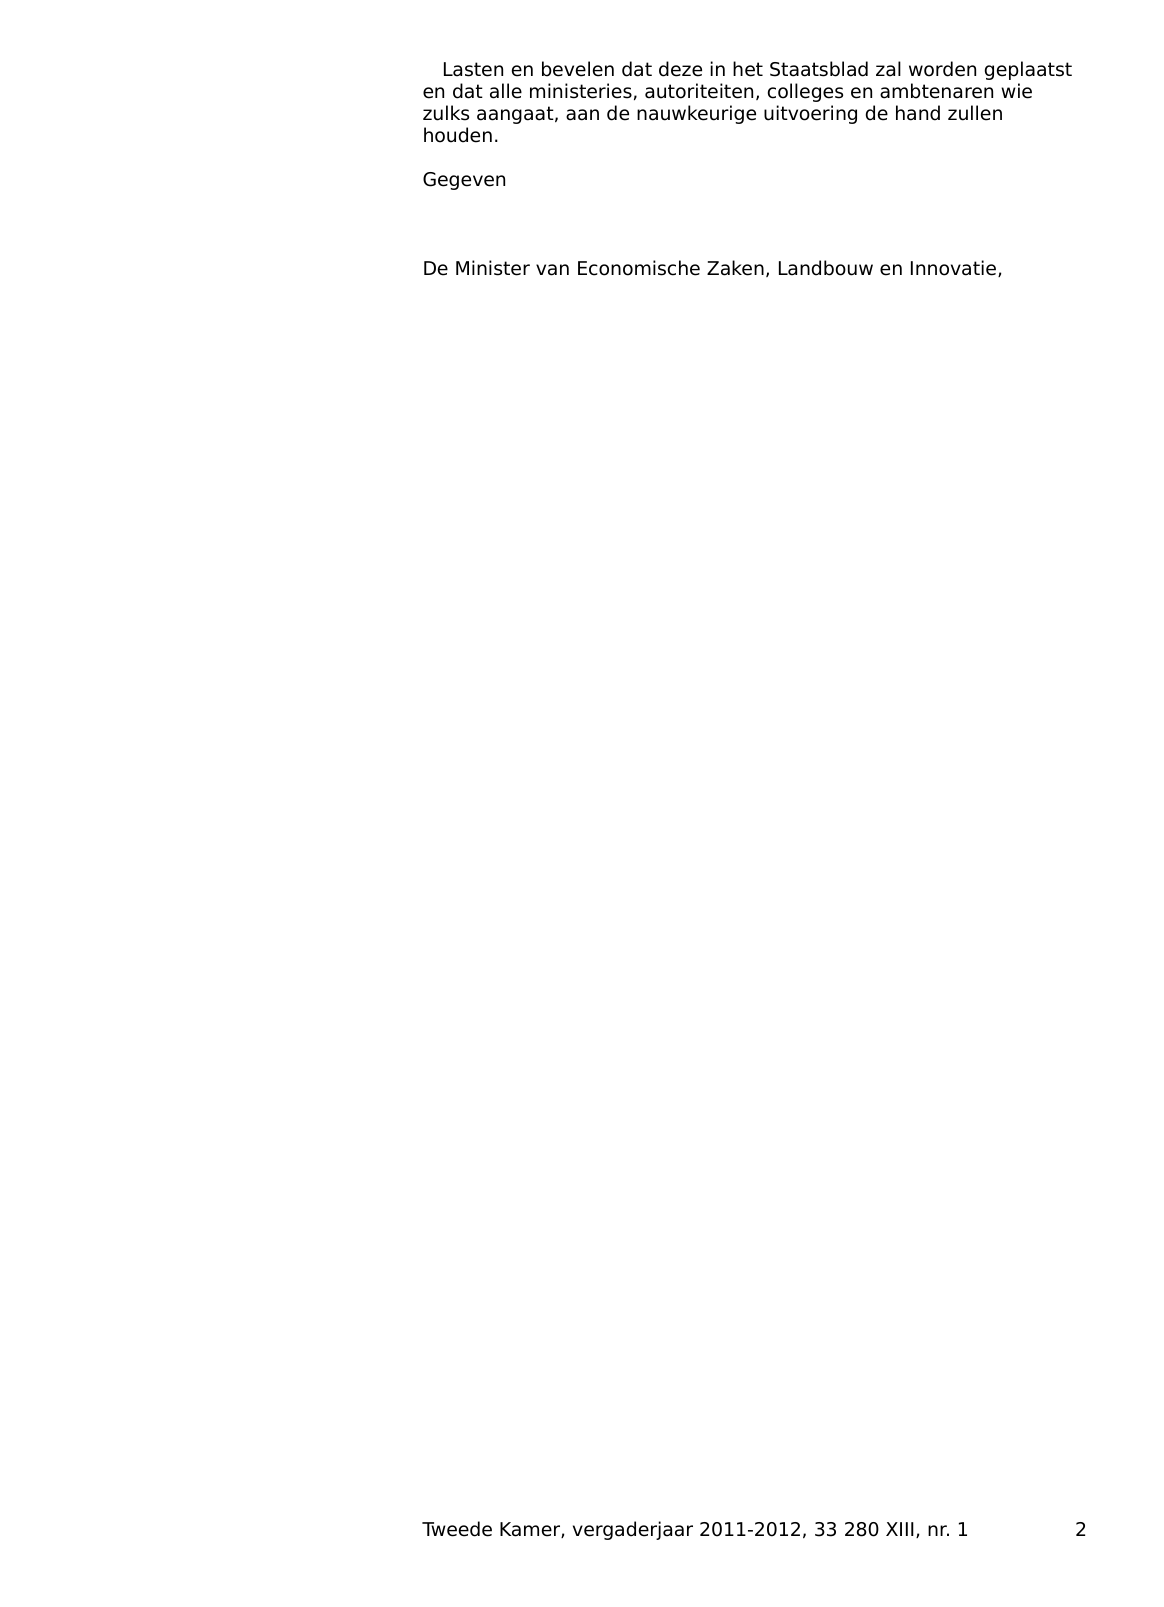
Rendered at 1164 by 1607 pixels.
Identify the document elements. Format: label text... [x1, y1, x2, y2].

text Lasten en bevelen dat deze in het Staatsblad zal worden geplaatst en dat alle ministeries, autoriteiten, colleges en ambtenaren wie zulks aangaat, aan de nauwkeurige uitvoering de hand zullen houden. [422, 59, 1087, 147]
text De Minister van Economische Zaken, Landbouw en Innovatie, [422, 258, 1087, 280]
text Gegeven [422, 169, 1087, 191]
